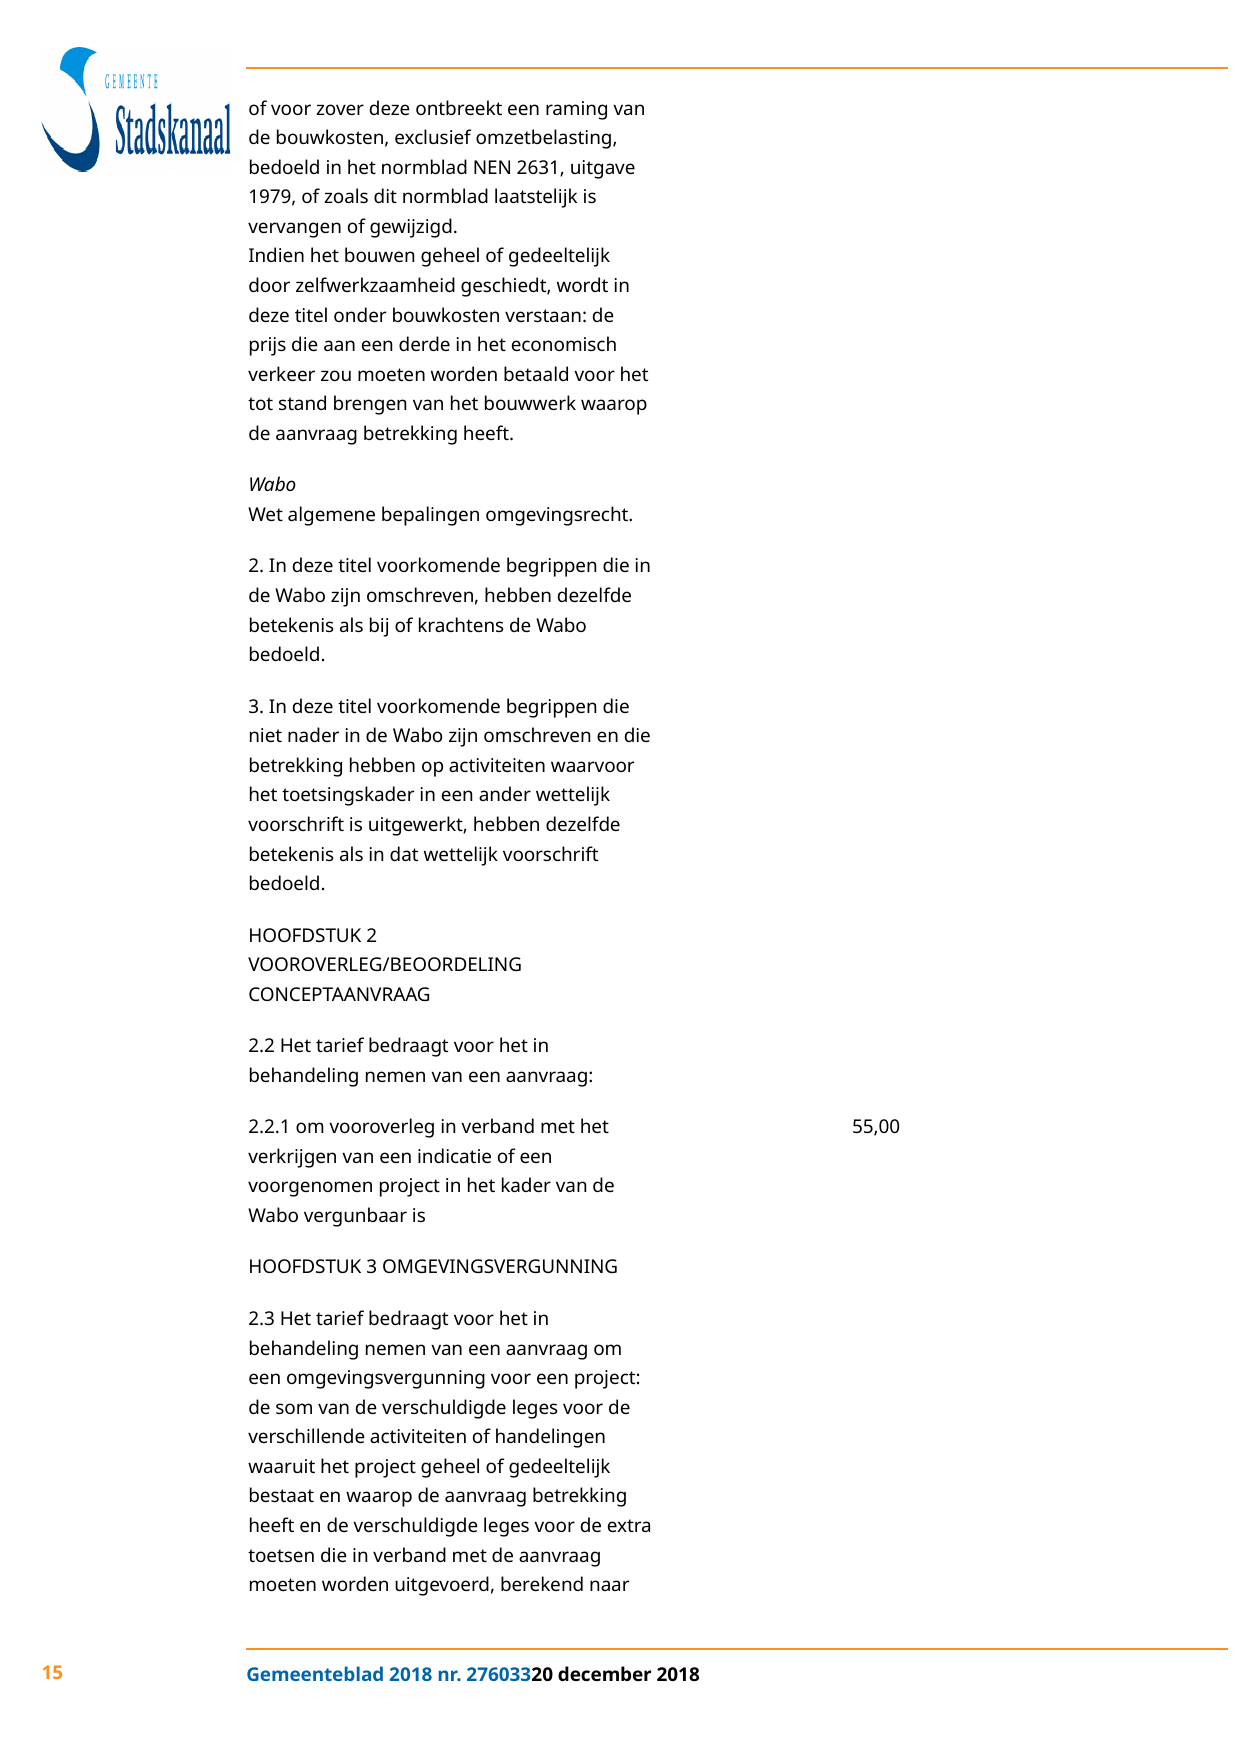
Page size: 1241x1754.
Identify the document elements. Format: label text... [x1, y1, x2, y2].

table_cell [248, 1007, 652, 1032]
table_cell [652, 1088, 852, 1113]
table_cell [652, 1033, 852, 1088]
table_cell [652, 1305, 852, 1597]
table_cell [852, 553, 1052, 667]
table_cell [852, 527, 1052, 553]
table_cell [852, 922, 1052, 1007]
table_cell [852, 1033, 1052, 1088]
table_cell [852, 1088, 1052, 1113]
table_cell of voor zover deze ontbreekt een raming van de bouwkosten, exclusief omzetbelasting, bedoeld in het normblad NEN 2631, uitgave 1979, of zoals dit normblad laatstelijk is vervangen of gewijzigd. Indien het bouwen geheel of gedeeltelijk door zelfwerkzaamheid geschiedt, wordt in deze titel onder bouwkosten verstaan: de prijs die aan een derde in het economisch verkeer zou moeten worden betaald voor het tot stand brengen van het bouwwerk waarop de aanvraag betrekking heeft. [248, 95, 652, 446]
table_cell [248, 446, 652, 472]
table_cell [652, 1007, 852, 1032]
table_cell [852, 1280, 1052, 1305]
table_cell [652, 1280, 852, 1305]
table_cell 2.2 Het tarief bedraagt voor het in behandeling nemen van een aanvraag: [248, 1033, 652, 1088]
table_cell HOOFDSTUK 2 VOOROVERLEG/BEOORDELING CONCEPTAANVRAAG [248, 922, 652, 1007]
table_cell [852, 1305, 1052, 1597]
table_cell [248, 667, 652, 693]
table_cell [852, 95, 1052, 446]
table_cell [652, 1114, 852, 1228]
table_cell [248, 1228, 652, 1254]
table_cell [852, 667, 1052, 693]
table_cell Wabo Wet algemene bepalingen omgevingsrecht. [248, 472, 652, 527]
table_cell 2. In deze titel voorkomende begrippen die in de Wabo zijn omschreven, hebben dezelfde betekenis als bij of krachtens de Wabo bedoeld. [248, 553, 652, 667]
picture [41, 47, 231, 172]
table_cell 55,00 [852, 1114, 1052, 1228]
table_cell [852, 472, 1052, 527]
table_cell [652, 667, 852, 693]
table_cell [652, 693, 852, 896]
table_cell [852, 1254, 1052, 1279]
table_cell 3. In deze titel voorkomende begrippen die niet nader in de Wabo zijn omschreven en die betrekking hebben op activiteiten waarvoor het toetsingskader in een ander wettelijk voorschrift is uitgewerkt, hebben dezelfde betekenis als in dat wettelijk voorschrift bedoeld. [248, 693, 652, 896]
table_cell [652, 896, 852, 922]
table_cell [652, 553, 852, 667]
table_cell HOOFDSTUK 3 OMGEVINGSVERGUNNING [248, 1254, 652, 1279]
table_cell [852, 693, 1052, 896]
table_cell [652, 527, 852, 553]
table_cell [652, 446, 852, 472]
table_cell [652, 1228, 852, 1254]
table_cell 2.2.1 om vooroverleg in verband met het verkrijgen van een indicatie of een voorgenomen project in het kader van de Wabo vergunbaar is [248, 1114, 652, 1228]
table_cell [248, 1280, 652, 1305]
table_cell [652, 922, 852, 1007]
table_cell [852, 1007, 1052, 1032]
table_cell [248, 896, 652, 922]
table_cell [652, 472, 852, 527]
table_cell [248, 1088, 652, 1113]
table_cell [652, 1254, 852, 1279]
table_cell [248, 527, 652, 553]
table_cell 2.3 Het tarief bedraagt voor het in behandeling nemen van een aanvraag om een omgevingsvergunning voor een project: de som van de verschuldigde leges voor de verschillende activiteiten of handelingen waaruit het project geheel of gedeeltelijk bestaat en waarop de aanvraag betrekking heeft en de verschuldigde leges voor de extra toetsen die in verband met de aanvraag moeten worden uitgevoerd, berekend naar [248, 1305, 652, 1597]
table_cell [652, 95, 852, 446]
table_cell [852, 1228, 1052, 1254]
table_cell [852, 896, 1052, 922]
table_cell [852, 446, 1052, 472]
